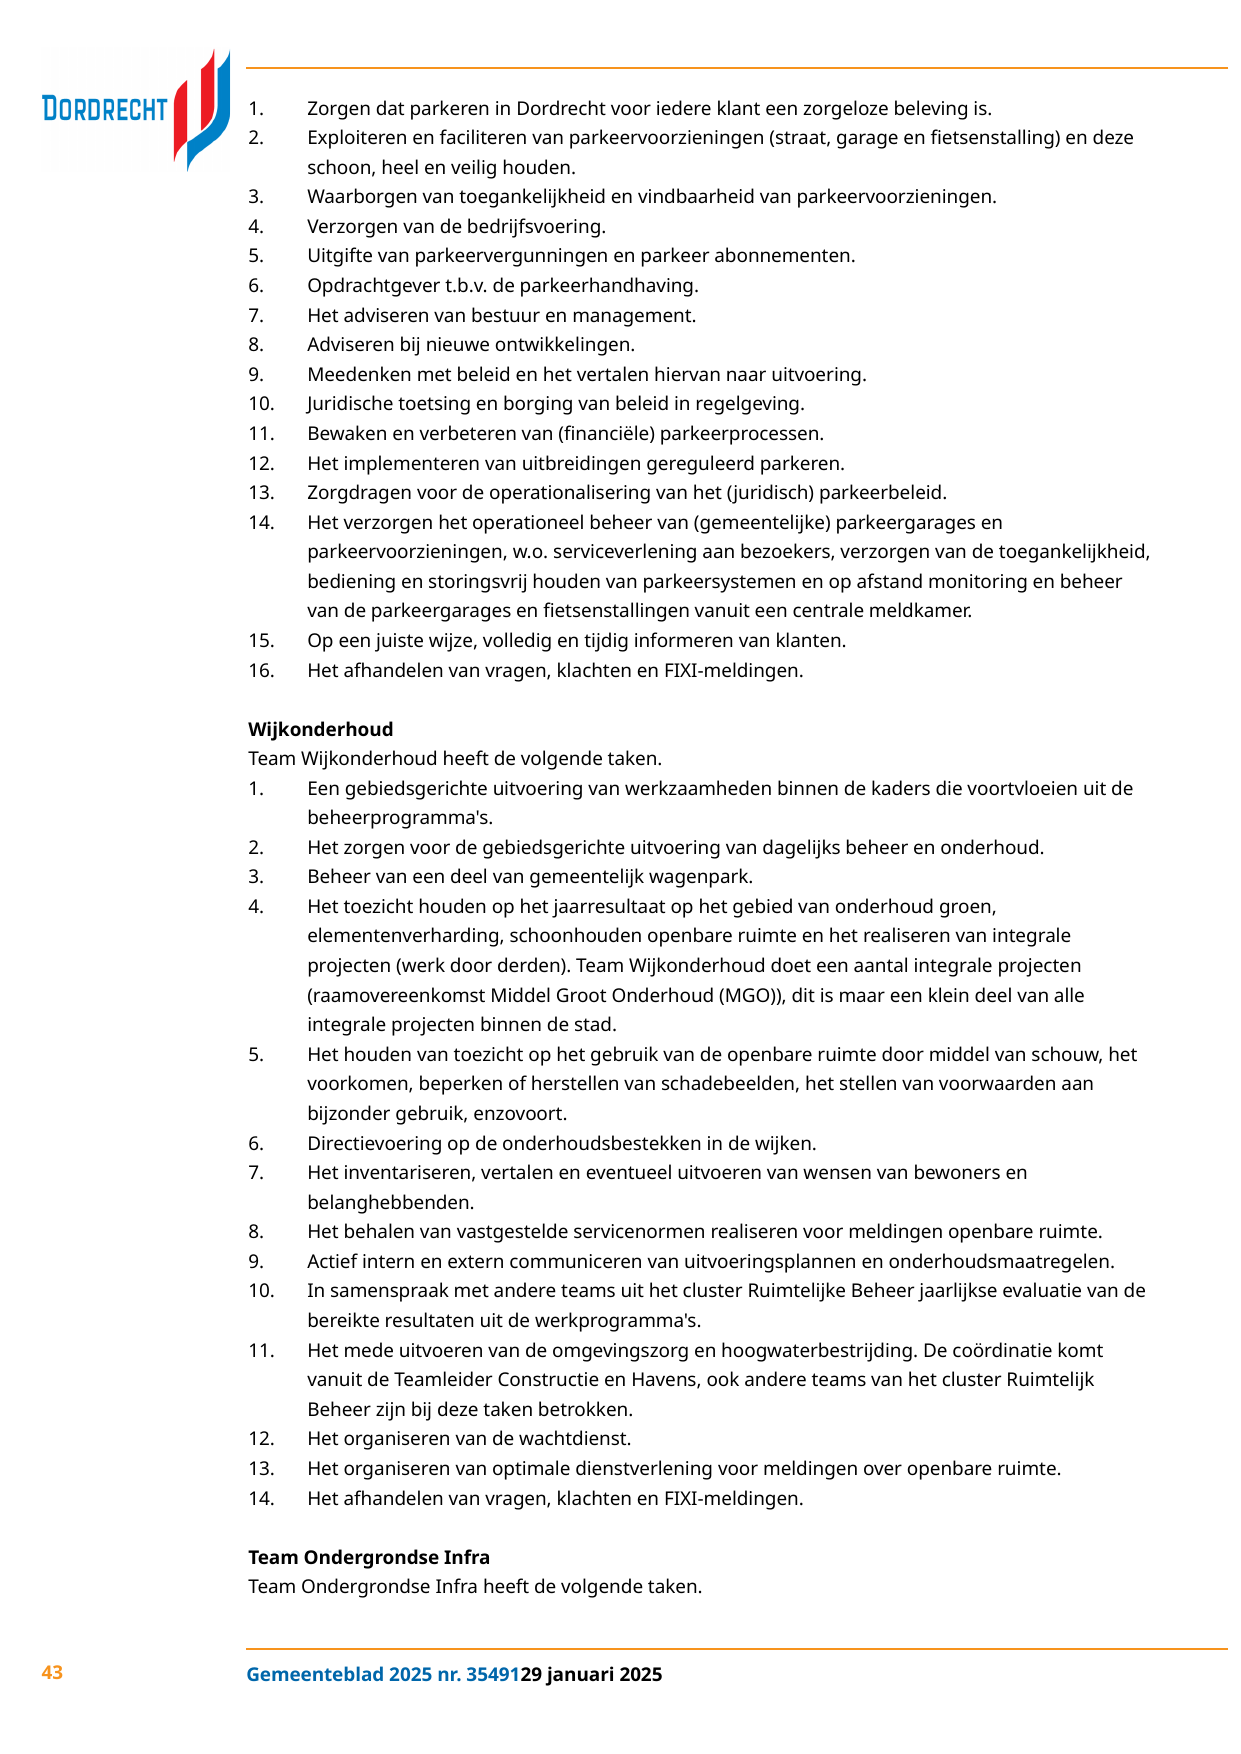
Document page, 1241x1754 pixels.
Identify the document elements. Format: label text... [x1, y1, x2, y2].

list Het adviseren van bestuur en management. [248, 302, 1152, 328]
list Het mede uitvoeren van de omgevingszorg en hoogwaterbestrijding. De coördinatie komt vanuit de Teamleider Constructie en Havens, ook andere teams van het cluster Ruimtelijk Beheer zijn bij deze taken betrokken. [248, 1337, 1152, 1422]
list Verzorgen van de bedrijfsvoering. [248, 213, 1152, 239]
list Actief intern en extern communiceren van uitvoeringsplannen en onderhoudsmaatregelen. [248, 1248, 1152, 1274]
list Bewaken en verbeteren van (financiële) parkeerprocessen. [248, 420, 1152, 446]
list Adviseren bij nieuwe ontwikkelingen. [248, 331, 1152, 357]
list Zorgdragen voor de operationalisering van het (juridisch) parkeerbeleid. [248, 479, 1152, 505]
list Zorgen dat parkeren in Dordrecht voor iedere klant een zorgeloze beleving is. [248, 95, 1152, 121]
picture [41, 47, 231, 172]
list Beheer van een deel van gemeentelijk wagenpark. [248, 863, 1152, 889]
text Team Ondergrondse Infra heeft de volgende taken. [248, 1573, 1152, 1599]
list Meedenken met beleid en het vertalen hiervan naar uitvoering. [248, 361, 1152, 387]
list Het houden van toezicht op het gebruik van de openbare ruimte door middel van schouw, het voorkomen, beperken of herstellen van schadebeelden, het stellen van voorwaarden aan bijzonder gebruik, enzovoort. [248, 1041, 1152, 1126]
list Juridische toetsing en borging van beleid in regelgeving. [248, 391, 1152, 416]
list Het afhandelen van vragen, klachten en FIXI-meldingen. [248, 657, 1152, 683]
list Het organiseren van optimale dienstverlening voor meldingen over openbare ruimte. [248, 1455, 1152, 1481]
list Het inventariseren, vertalen en eventueel uitvoeren van wensen van bewoners en belanghebbenden. [248, 1159, 1152, 1214]
list Het zorgen voor de gebiedsgerichte uitvoering van dagelijks beheer en onderhoud. [248, 834, 1152, 859]
list In samenspraak met andere teams uit het cluster Ruimtelijke Beheer jaarlijkse evaluatie van de bereikte resultaten uit de werkprogramma's. [248, 1278, 1152, 1333]
list Waarborgen van toegankelijkheid en vindbaarheid van parkeervoorzieningen. [248, 183, 1152, 209]
list Het verzorgen het operationeel beheer van (gemeentelijke) parkeergarages en parkeervoorzieningen, w.o. serviceverlening aan bezoekers, verzorgen van de toegankelijkheid, bediening en storingsvrij houden van parkeersystemen en op afstand monitoring en beheer van de parkeergarages en fietsenstallingen vanuit een centrale meldkamer. [248, 509, 1152, 623]
list Het implementeren van uitbreidingen gereguleerd parkeren. [248, 450, 1152, 476]
list Directievoering op de onderhoudsbestekken in de wijken. [248, 1130, 1152, 1155]
list Het toezicht houden op het jaarresultaat op het gebied van onderhoud groen, elementenverharding, schoonhouden openbare ruimte en het realiseren van integrale projecten (werk door derden). Team Wijkonderhoud doet een aantal integrale projecten (raamovereenkomst Middel Groot Onderhoud (MGO)), dit is maar een klein deel van alle integrale projecten binnen de stad. [248, 893, 1152, 1037]
table_header Team Ondergrondse Infra [248, 1544, 1152, 1570]
list Op een juiste wijze, volledig en tijdig informeren van klanten. [248, 627, 1152, 653]
list Het behalen van vastgestelde servicenormen realiseren voor meldingen openbare ruimte. [248, 1218, 1152, 1244]
list Uitgifte van parkeervergunningen en parkeer abonnementen. [248, 243, 1152, 268]
text Team Wijkonderhoud heeft de volgende taken. [248, 745, 1152, 771]
list Een gebiedsgerichte uitvoering van werkzaamheden binnen de kaders die voortvloeien uit de beheerprogramma's. [248, 775, 1152, 830]
list Exploiteren en faciliteren van parkeervoorzieningen (straat, garage en fietsenstalling) en deze schoon, heel en veilig houden. [248, 124, 1152, 180]
list Opdrachtgever t.b.v. de parkeerhandhaving. [248, 272, 1152, 298]
table_header Wijkonderhoud [248, 716, 1152, 742]
list Het organiseren van de wachtdienst. [248, 1426, 1152, 1451]
list Het afhandelen van vragen, klachten en FIXI-meldingen. [248, 1485, 1152, 1510]
